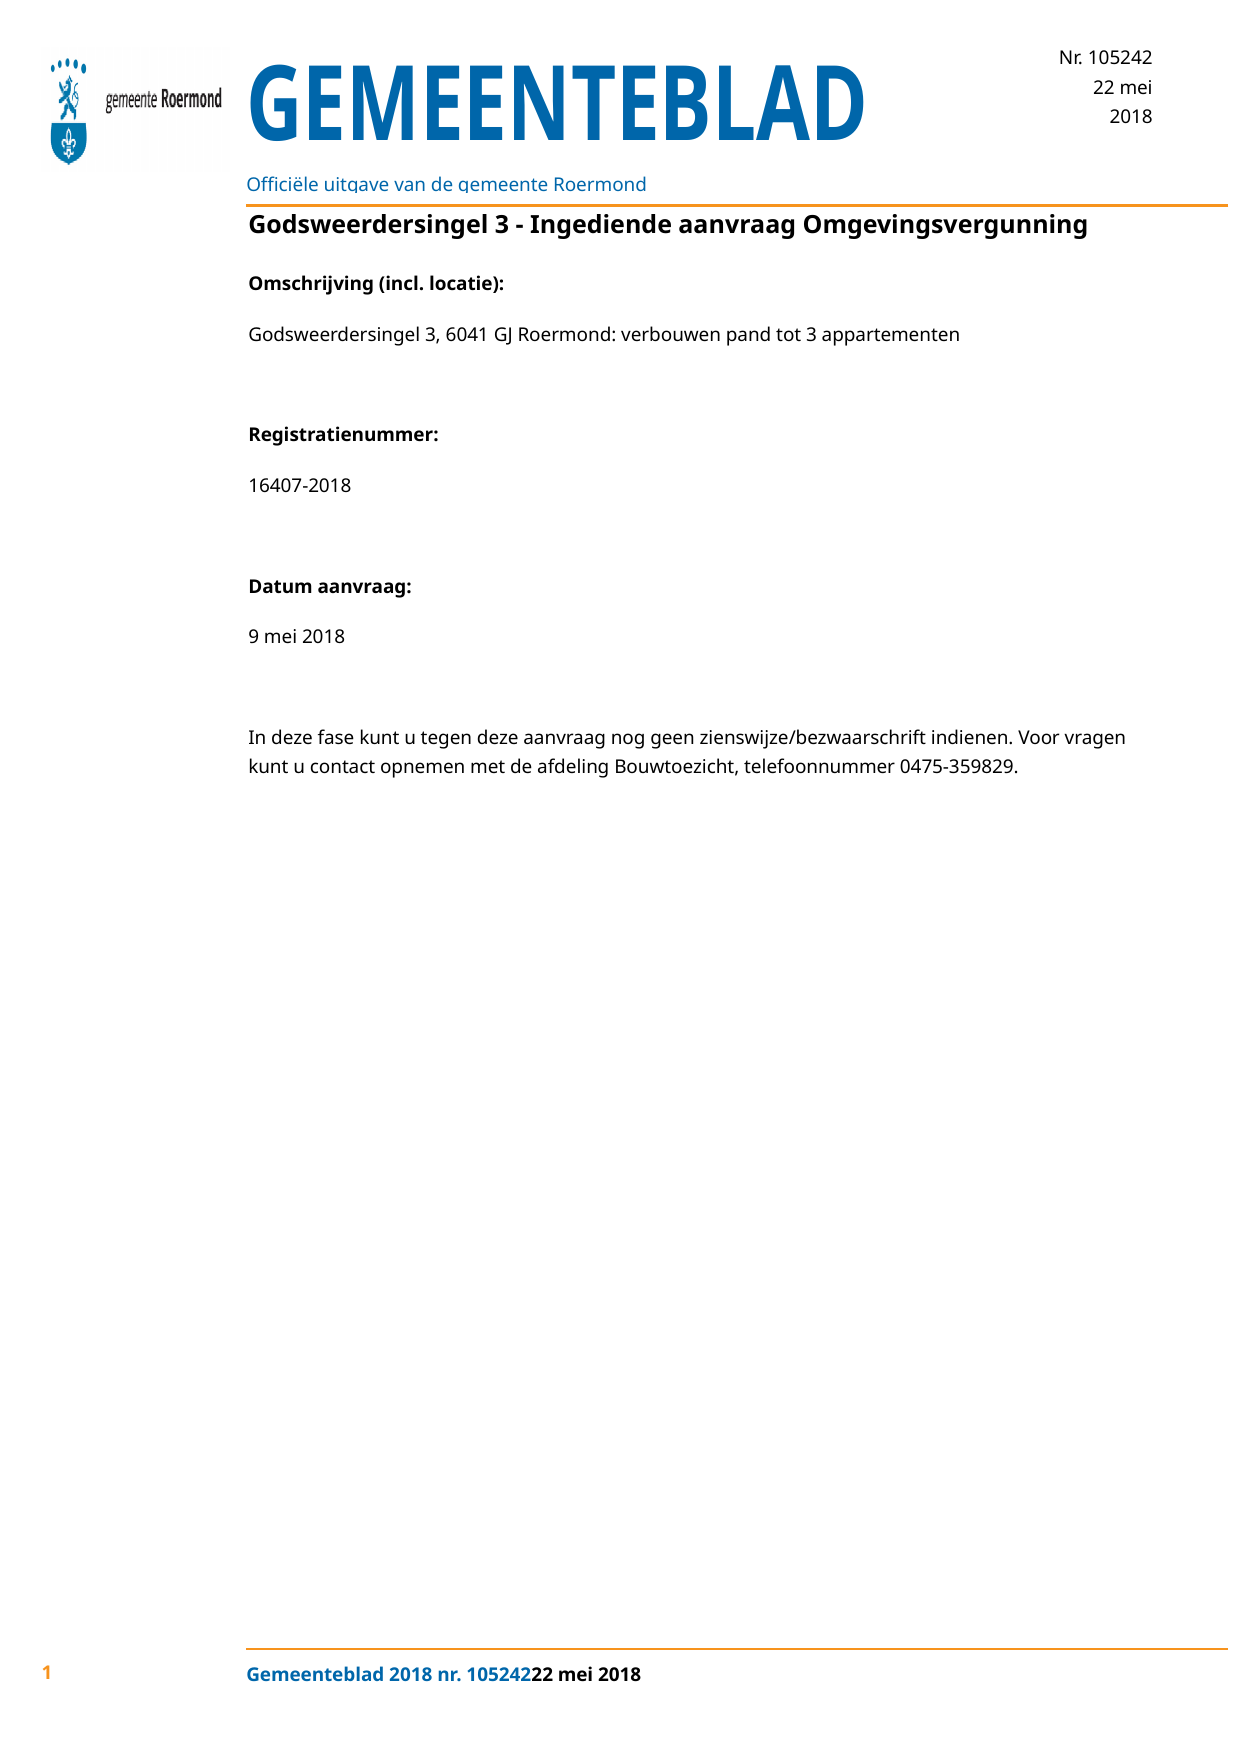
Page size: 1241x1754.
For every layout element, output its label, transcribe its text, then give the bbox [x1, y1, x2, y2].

text Registratienummer: [248, 422, 1152, 447]
picture [41, 47, 231, 172]
text 16407-2018 [248, 472, 1152, 498]
text 9 mei 2018 [248, 623, 1152, 649]
text Godsweerdersingel 3, 6041 GJ Roermond: verbouwen pand tot 3 appartementen [248, 321, 1152, 346]
text In deze fase kunt u tegen deze aanvraag nog geen zienswijze/bezwaarschrift indienen. Voor vragen kunt u contact opnemen met de afdeling Bouwtoezicht, telefoonnummer 0475-359829. [248, 724, 1152, 779]
text Godsweerdersingel 3 - Ingediende aanvraag Omgevingsvergunning [248, 207, 1152, 241]
text Omschrijving (incl. locatie): [248, 270, 1152, 296]
text Datum aanvraag: [248, 573, 1152, 598]
